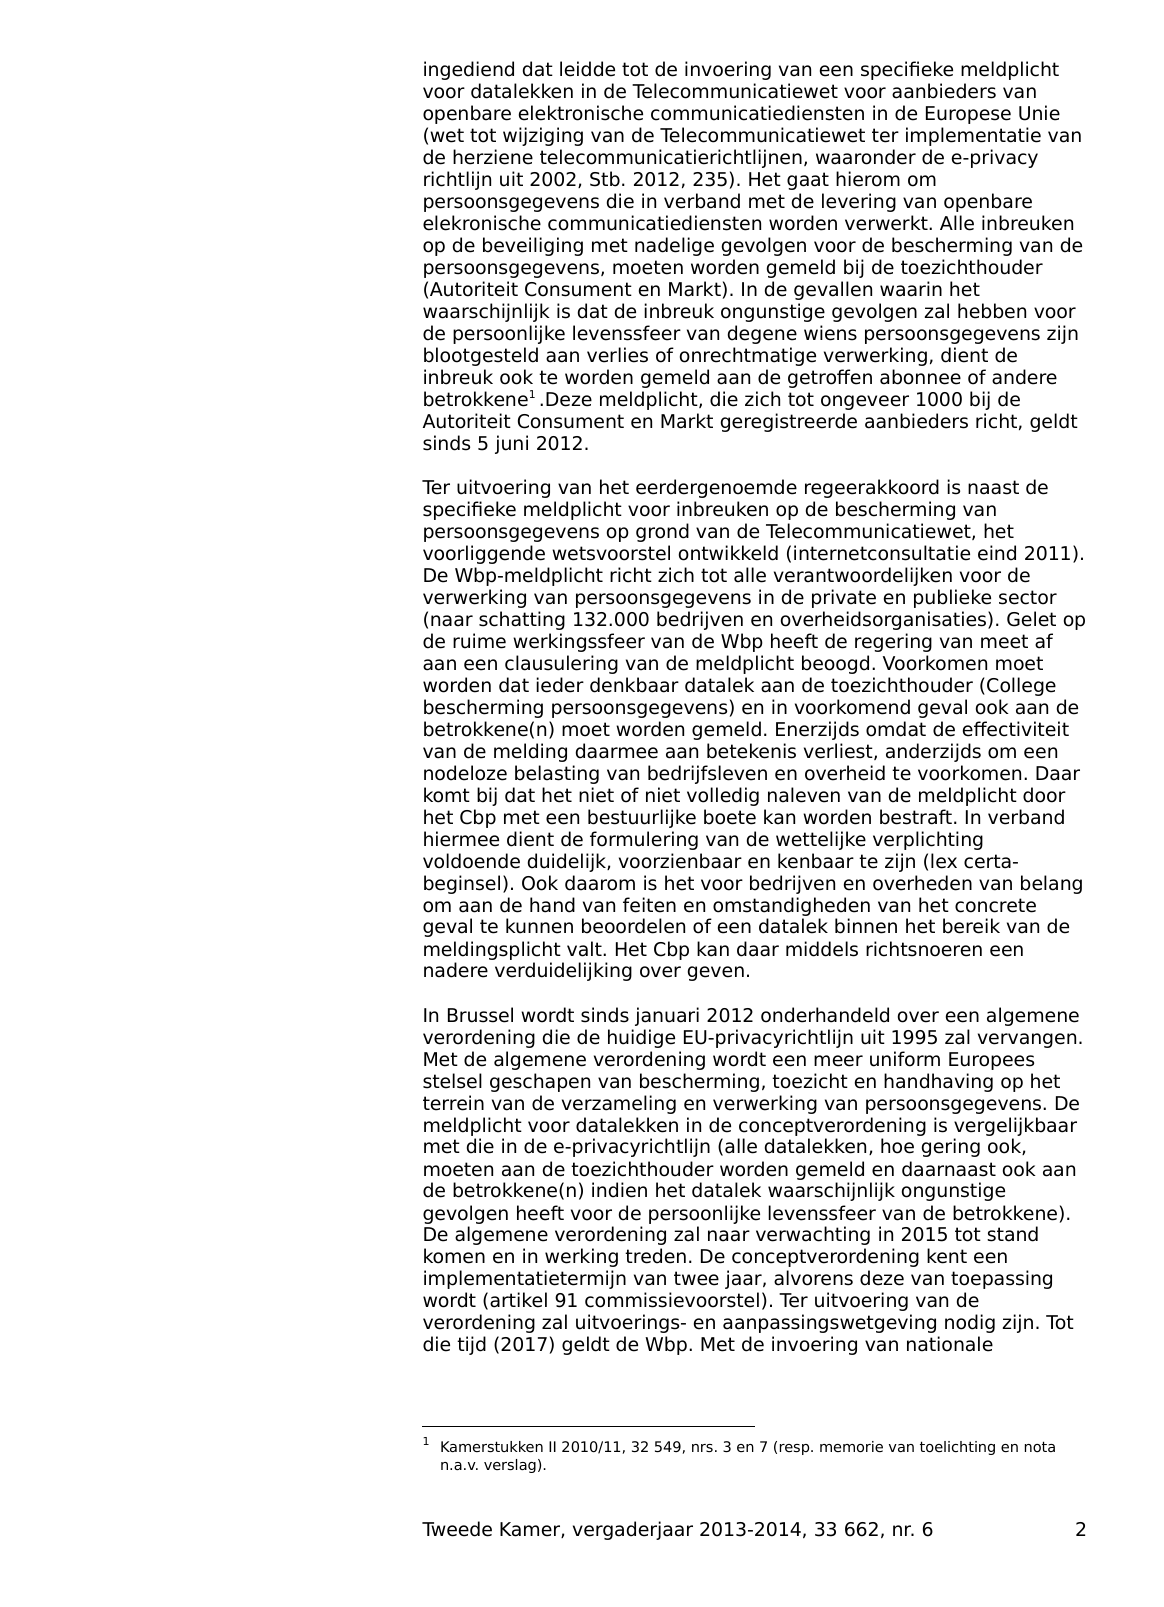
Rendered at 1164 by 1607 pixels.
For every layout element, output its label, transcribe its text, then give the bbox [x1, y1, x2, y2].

text Kamerstukken II 2010/11, 32 549, nrs. 3 en 7 (resp. memorie van toelichting en nota n.a.v. verslag). [422, 1435, 1087, 1474]
text In Brussel wordt sinds januari 2012 onderhandeld over een algemene verordening die de huidige EU-privacyrichtlijn uit 1995 zal vervangen. Met de algemene verordening wordt een meer uniform Europees stelsel geschapen van bescherming, toezicht en handhaving op het terrein van de verzameling en verwerking van persoonsgegevens. De meldplicht voor datalekken in de conceptverordening is vergelijkbaar met die in de e-privacyrichtlijn (alle datalekken, hoe gering ook, moeten aan de toezichthouder worden gemeld en daarnaast ook aan de betrokkene(n) indien het datalek waarschijnlijk ongunstige gevolgen heeft voor de persoonlijke levenssfeer van de betrokkene). De algemene verordening zal naar verwachting in 2015 tot stand komen en in werking treden. De conceptverordening kent een implementatietermijn van twee jaar, alvorens deze van toepassing wordt (artikel 91 commissievoorstel). Ter uitvoering van de verordening zal uitvoerings- en aanpassingswetgeving nodig zijn. Tot die tijd (2017) geldt de Wbp. Met de invoering van nationale [422, 1004, 1087, 1356]
text Ter uitvoering van het eerdergenoemde regeerakkoord is naast de specifieke meldplicht voor inbreuken op de bescherming van persoonsgegevens op grond van de Telecommunicatiewet, het voorliggende wetsvoorstel ontwikkeld (internetconsultatie eind 2011). De Wbp-meldplicht richt zich tot alle verantwoordelijken voor de verwerking van persoonsgegevens in de private en publieke sector (naar schatting 132.000 bedrijven en overheidsorganisaties). Gelet op de ruime werkingssfeer van de Wbp heeft de regering van meet af aan een clausulering van de meldplicht beoogd. Voorkomen moet worden dat ieder denkbaar datalek aan de toezichthouder (College bescherming persoonsgegevens) en in voorkomend geval ook aan de betrokkene(n) moet worden gemeld. Enerzijds omdat de effectiviteit van de melding daarmee aan betekenis verliest, anderzijds om een nodeloze belasting van bedrijfsleven en overheid te voorkomen. Daar komt bij dat het niet of niet volledig naleven van de meldplicht door het Cbp met een bestuurlijke boete kan worden bestraft. In verband hiermee dient de formulering van de wettelijke verplichting voldoende duidelijk, voorzienbaar en kenbaar te zijn (lex certa-beginsel). Ook daarom is het voor bedrijven en overheden van belang om aan de hand van feiten en omstandigheden van het concrete geval te kunnen beoordelen of een datalek binnen het bereik van de meldingsplicht valt. Het Cbp kan daar middels richtsnoeren een nadere verduidelijking over geven. [422, 477, 1087, 982]
text ingediend dat leidde tot de invoering van een specifieke meldplicht voor datalekken in de Telecommunicatiewet voor aanbieders van openbare elektronische communicatiediensten in de Europese Unie (wet tot wijziging van de Telecommunicatiewet ter implementatie van de herziene telecommunicatierichtlijnen, waaronder de e-privacy richtlijn uit 2002, Stb. 2012, 235). Het gaat hierom om persoonsgegevens die in verband met de levering van openbare elekronische communicatiediensten worden verwerkt. Alle inbreuken op de beveiliging met nadelige gevolgen voor de bescherming van de persoonsgegevens, moeten worden gemeld bij de toezichthouder (Autoriteit Consument en Markt). In de gevallen waarin het waarschijnlijk is dat de inbreuk ongunstige gevolgen zal hebben voor de persoonlijke levenssfeer van degene wiens persoonsgegevens zijn blootgesteld aan verlies of onrechtmatige verwerking, dient de inbreuk ook te worden gemeld aan de getroffen abonnee of andere betrokkene.Deze meldplicht, die zich tot ongeveer 1000 bij de Autoriteit Consument en Markt geregistreerde aanbieders richt, geldt sinds 5 juni 2012. [422, 59, 1087, 455]
